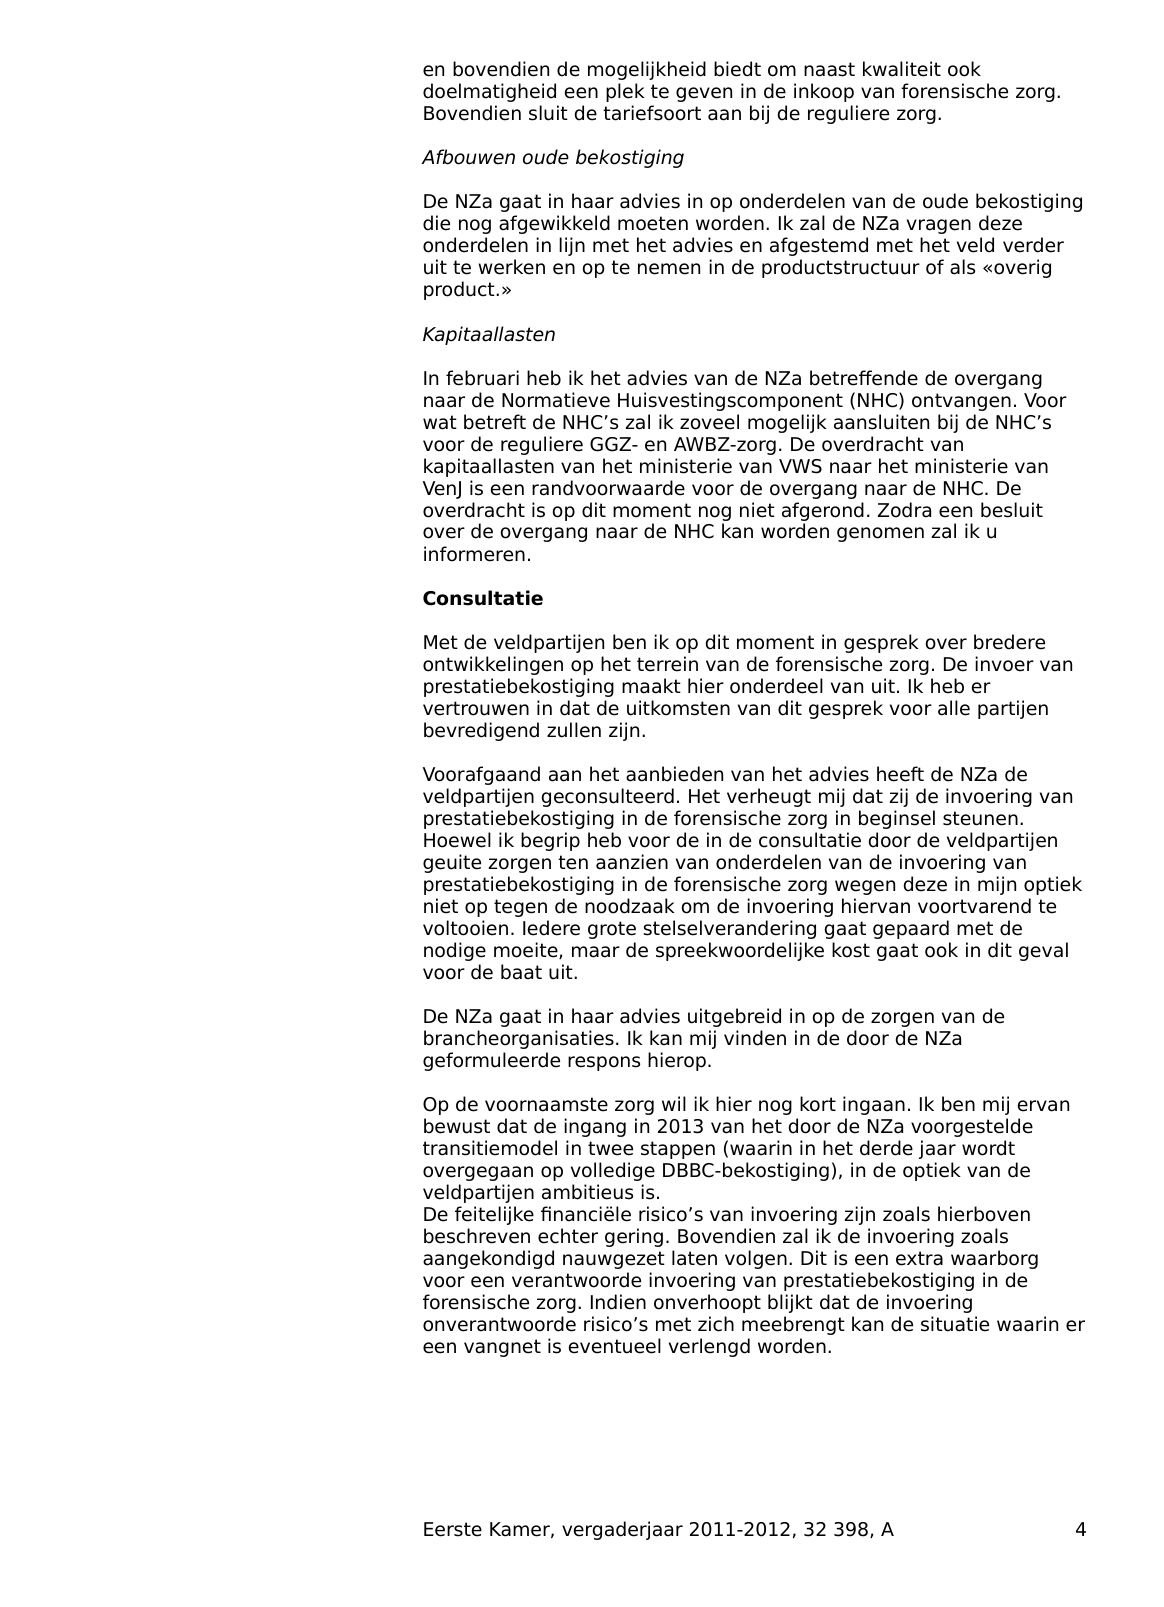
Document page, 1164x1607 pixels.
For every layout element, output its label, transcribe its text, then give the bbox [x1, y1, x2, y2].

subtitle Consultatie [422, 588, 1087, 609]
text In februari heb ik het advies van de NZa betreffende de overgang naar de Normatieve Huisvestingscomponent (NHC) ontvangen. Voor wat betreft de NHC’s zal ik zoveel mogelijk aansluiten bij de NHC’s voor de reguliere GGZ- en AWBZ-zorg. De overdracht van kapitaallasten van het ministerie van VWS naar het ministerie van VenJ is een randvoorwaarde voor de overgang naar de NHC. De overdracht is op dit moment nog niet afgerond. Zodra een besluit over de overgang naar de NHC kan worden genomen zal ik u informeren. [422, 368, 1087, 565]
text Met de veldpartijen ben ik op dit moment in gesprek over bredere ontwikkelingen op het terrein van de forensische zorg. De invoer van prestatiebekostiging maakt hier onderdeel van uit. Ik heb er vertrouwen in dat de uitkomsten van dit gesprek voor alle partijen bevredigend zullen zijn. [422, 632, 1087, 742]
text Op de voornaamste zorg wil ik hier nog kort ingaan. Ik ben mij ervan bewust dat de ingang in 2013 van het door de NZa voorgestelde transitiemodel in twee stappen (waarin in het derde jaar wordt overgegaan op volledige DBBC-bekostiging), in de optiek van de veldpartijen ambitieus is. [422, 1094, 1087, 1204]
text en bovendien de mogelijkheid biedt om naast kwaliteit ook doelmatigheid een plek te geven in de inkoop van forensische zorg. Bovendien sluit de tariefsoort aan bij de reguliere zorg. [422, 59, 1087, 125]
subtitle Kapitaallasten [422, 323, 1087, 345]
text De NZa gaat in haar advies uitgebreid in op de zorgen van de brancheorganisaties. Ik kan mij vinden in de door de NZa geformuleerde respons hierop. [422, 1006, 1087, 1072]
text Voorafgaand aan het aanbieden van het advies heeft de NZa de veldpartijen geconsulteerd. Het verheugt mij dat zij de invoering van prestatiebekostiging in de forensische zorg in beginsel steunen. Hoewel ik begrip heb voor de in de consultatie door de veldpartijen geuite zorgen ten aanzien van onderdelen van de invoering van prestatiebekostiging in de forensische zorg wegen deze in mijn optiek niet op tegen de noodzaak om de invoering hiervan voortvarend te voltooien. Iedere grote stelselverandering gaat gepaard met de nodige moeite, maar de spreekwoordelijke kost gaat ook in dit geval voor de baat uit. [422, 764, 1087, 984]
subtitle Afbouwen oude bekostiging [422, 147, 1087, 169]
text De NZa gaat in haar advies in op onderdelen van de oude bekostiging die nog afgewikkeld moeten worden. Ik zal de NZa vragen deze onderdelen in lijn met het advies en afgestemd met het veld verder uit te werken en op te nemen in de productstructuur of als «overig product.» [422, 191, 1087, 301]
text De feitelijke financiële risico’s van invoering zijn zoals hierboven beschreven echter gering. Bovendien zal ik de invoering zoals aangekondigd nauwgezet laten volgen. Dit is een extra waarborg voor een verantwoorde invoering van prestatiebekostiging in de forensische zorg. Indien onverhoopt blijkt dat de invoering onverantwoorde risico’s met zich meebrengt kan de situatie waarin er een vangnet is eventueel verlengd worden. [422, 1204, 1087, 1358]
